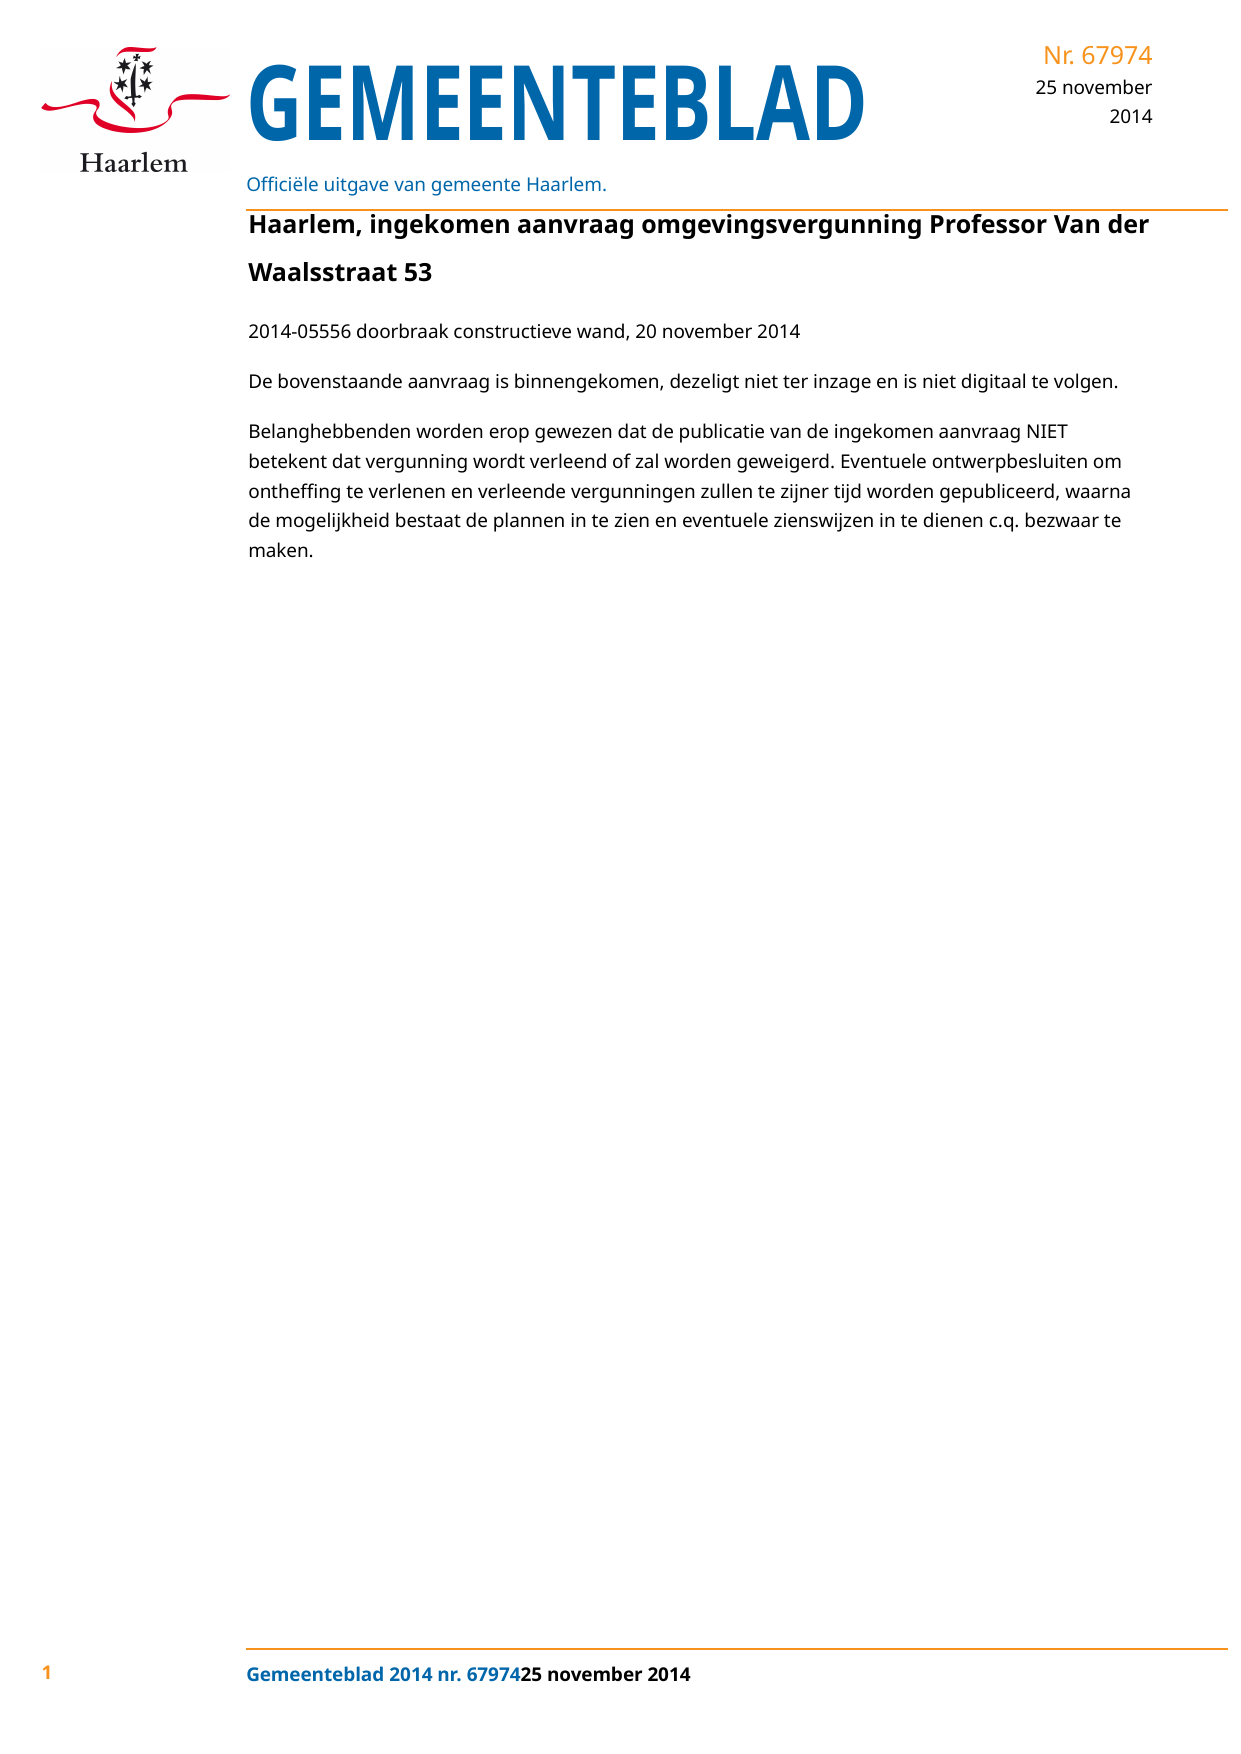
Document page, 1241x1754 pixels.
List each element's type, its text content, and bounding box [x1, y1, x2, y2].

picture [41, 47, 231, 172]
text 2014-05556 doorbraak constructieve wand, 20 november 2014 [248, 318, 1152, 344]
text Belanghebbenden worden erop gewezen dat de publicatie van de ingekomen aanvraag NIET betekent dat vergunning wordt verleend of zal worden geweigerd. Eventuele ontwerpbesluiten om ontheffing te verlenen en verleende vergunningen zullen te zijner tijd worden gepubliceerd, waarna de mogelijkheid bestaat de plannen in te zien en eventuele zienswijzen in te dienen c.q. bezwaar te maken. [248, 419, 1152, 563]
text Haarlem, ingekomen aanvraag omgevingsvergunning Professor Van der Waalsstraat 53 [248, 211, 1152, 288]
text De bovenstaande aanvraag is binnengekomen, dezeligt niet ter inzage en is niet digitaal te volgen. [248, 368, 1152, 394]
